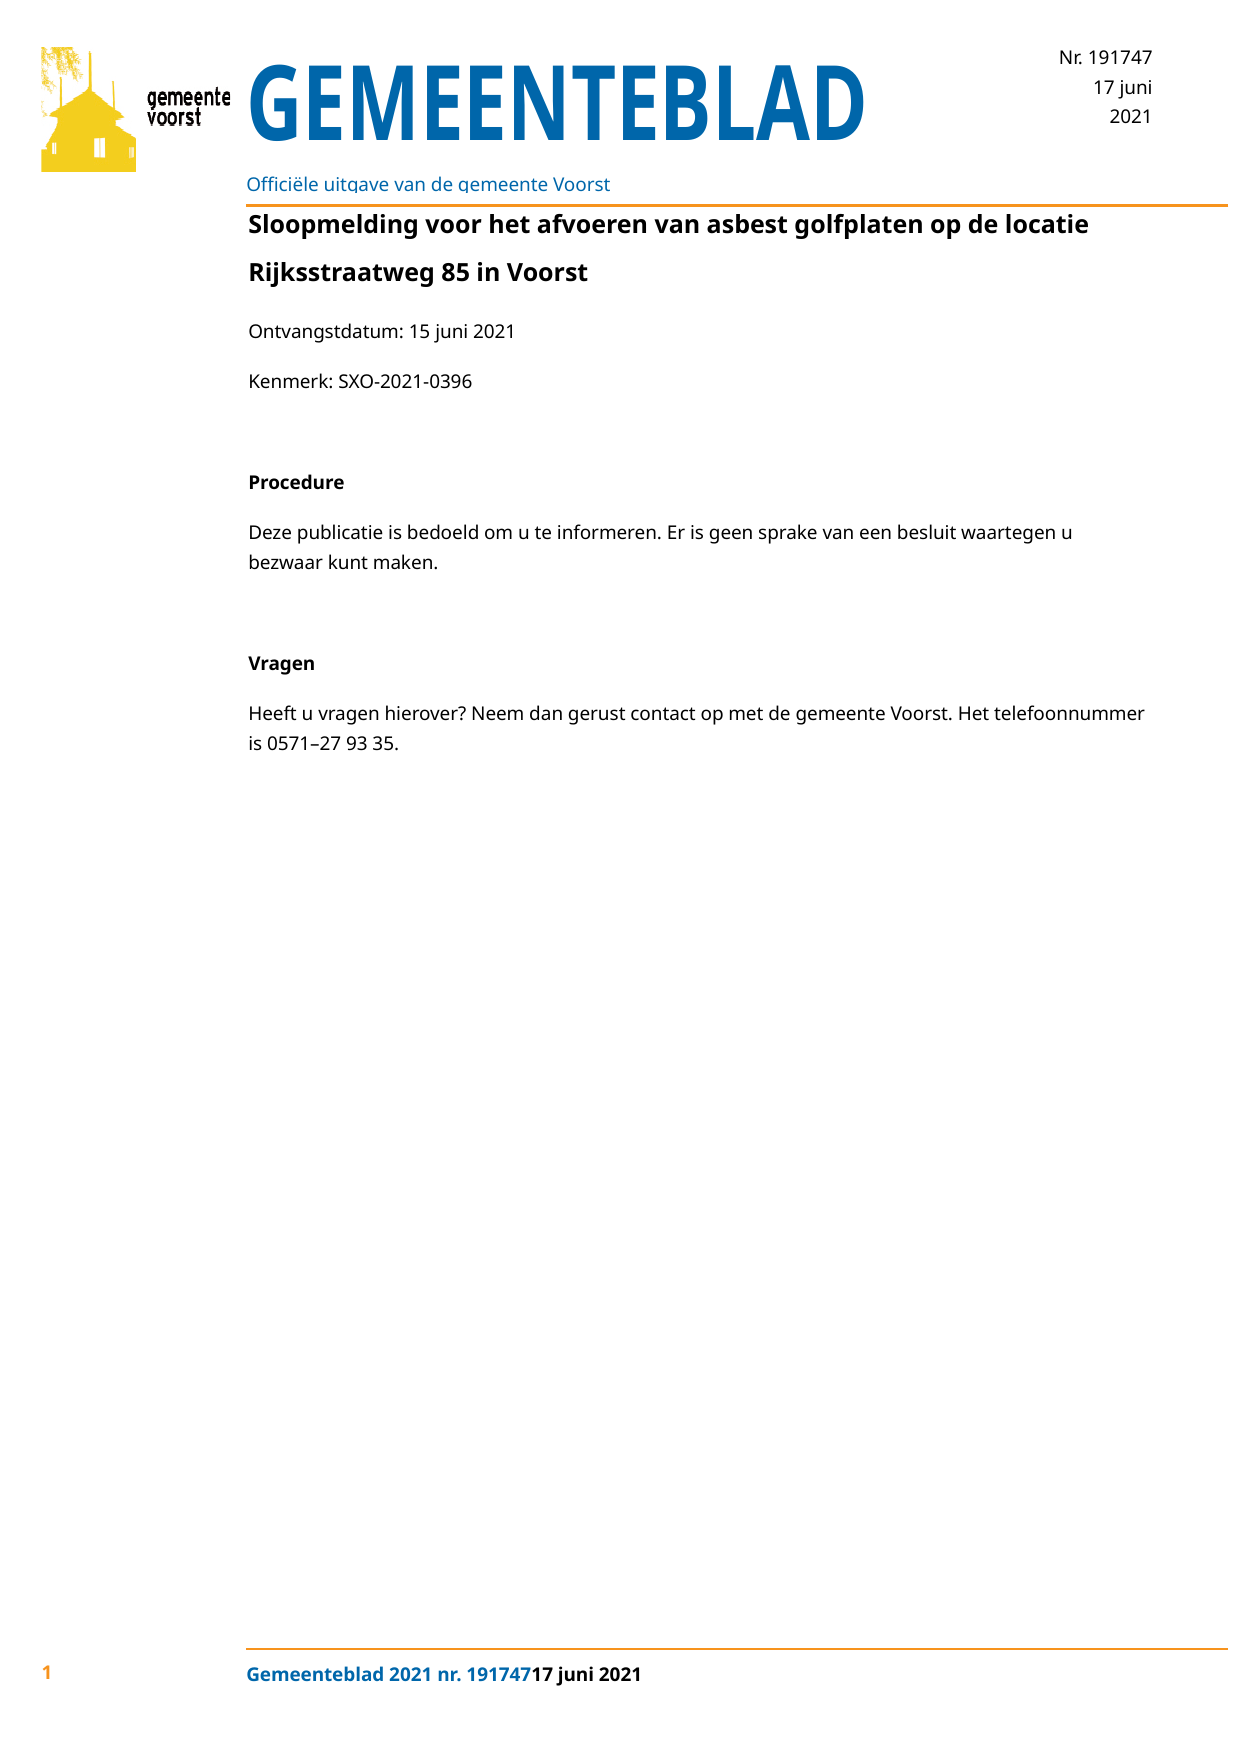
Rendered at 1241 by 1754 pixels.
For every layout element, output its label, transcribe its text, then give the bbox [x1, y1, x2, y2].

picture [41, 47, 231, 172]
text Deze publicatie is bedoeld om u te informeren. Er is geen sprake van een besluit waartegen u bezwaar kunt maken. [248, 519, 1152, 575]
text Vragen [248, 650, 1152, 676]
text Heeft u vragen hierover? Neem dan gerust contact op met de gemeente Voorst. Het telefoonnummer is 0571–27 93 35. [248, 700, 1152, 756]
text Sloopmelding voor het afvoeren van asbest golfplaten op de locatie Rijksstraatweg 85 in Voorst [248, 207, 1152, 288]
text Procedure [248, 469, 1152, 495]
text Kenmerk: SXO-2021-0396 [248, 368, 1152, 394]
text Ontvangstdatum: 15 juni 2021 [248, 318, 1152, 344]
